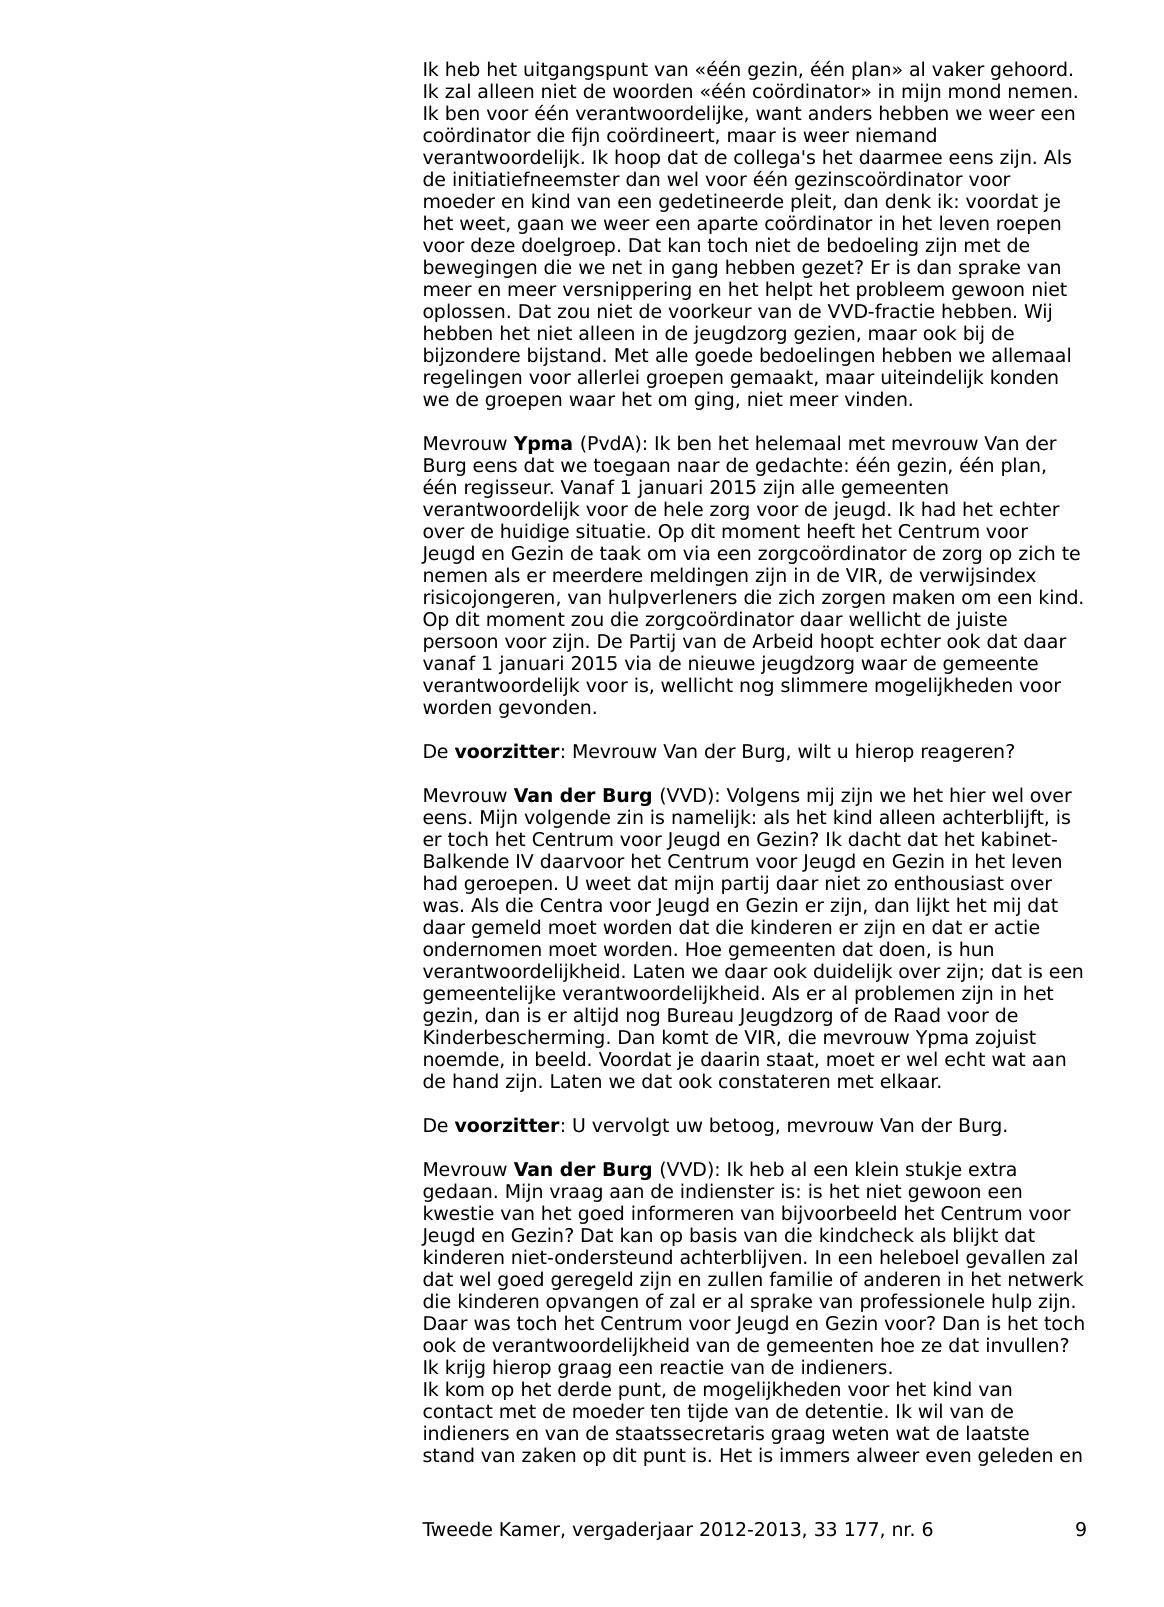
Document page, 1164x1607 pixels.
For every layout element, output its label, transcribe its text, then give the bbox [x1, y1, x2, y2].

text De voorzitter: U vervolgt uw betoog, mevrouw Van der Burg. [422, 1115, 1087, 1137]
text Mevrouw Van der Burg (VVD): Ik heb al een klein stukje extra gedaan. Mijn vraag aan de indienster is: is het niet gewoon een kwestie van het goed informeren van bijvoorbeeld het Centrum voor Jeugd en Gezin? Dat kan op basis van die kindcheck als blijkt dat kinderen niet-ondersteund achterblijven. In een heleboel gevallen zal dat wel goed geregeld zijn en zullen familie of anderen in het netwerk die kinderen opvangen of zal er al sprake van professionele hulp zijn. Daar was toch het Centrum voor Jeugd en Gezin voor? Dan is het toch ook de verantwoordelijkheid van de gemeenten hoe ze dat invullen? Ik krijg hierop graag een reactie van de indieners. [422, 1159, 1087, 1379]
text Mevrouw Van der Burg (VVD): Volgens mij zijn we het hier wel over eens. Mijn volgende zin is namelijk: als het kind alleen achterblijft, is er toch het Centrum voor Jeugd en Gezin? Ik dacht dat het kabinet-Balkende IV daarvoor het Centrum voor Jeugd en Gezin in het leven had geroepen. U weet dat mijn partij daar niet zo enthousiast over was. Als die Centra voor Jeugd en Gezin er zijn, dan lijkt het mij dat daar gemeld moet worden dat die kinderen er zijn en dat er actie ondernomen moet worden. Hoe gemeenten dat doen, is hun verantwoordelijkheid. Laten we daar ook duidelijk over zijn; dat is een gemeentelijke verantwoordelijkheid. Als er al problemen zijn in het gezin, dan is er altijd nog Bureau Jeugdzorg of de Raad voor de Kinderbescherming. Dan komt de VIR, die mevrouw Ypma zojuist noemde, in beeld. Voordat je daarin staat, moet er wel echt wat aan de hand zijn. Laten we dat ook constateren met elkaar. [422, 785, 1087, 1093]
text Ik heb het uitgangspunt van «één gezin, één plan» al vaker gehoord. Ik zal alleen niet de woorden «één coördinator» in mijn mond nemen. Ik ben voor één verantwoordelijke, want anders hebben we weer een coördinator die fijn coördineert, maar is weer niemand verantwoordelijk. Ik hoop dat de collega's het daarmee eens zijn. Als de initiatiefneemster dan wel voor één gezinscoördinator voor moeder en kind van een gedetineerde pleit, dan denk ik: voordat je het weet, gaan we weer een aparte coördinator in het leven roepen voor deze doelgroep. Dat kan toch niet de bedoeling zijn met de bewegingen die we net in gang hebben gezet? Er is dan sprake van meer en meer versnippering en het helpt het probleem gewoon niet oplossen. Dat zou niet de voorkeur van de VVD-fractie hebben. Wij hebben het niet alleen in de jeugdzorg gezien, maar ook bij de bijzondere bijstand. Met alle goede bedoelingen hebben we allemaal regelingen voor allerlei groepen gemaakt, maar uiteindelijk konden we de groepen waar het om ging, niet meer vinden. [422, 59, 1087, 411]
text Mevrouw Ypma (PvdA): Ik ben het helemaal met mevrouw Van der Burg eens dat we toegaan naar de gedachte: één gezin, één plan, één regisseur. Vanaf 1 januari 2015 zijn alle gemeenten verantwoordelijk voor de hele zorg voor de jeugd. Ik had het echter over de huidige situatie. Op dit moment heeft het Centrum voor Jeugd en Gezin de taak om via een zorgcoördinator de zorg op zich te nemen als er meerdere meldingen zijn in de VIR, de verwijsindex risicojongeren, van hulpverleners die zich zorgen maken om een kind. Op dit moment zou die zorgcoördinator daar wellicht de juiste persoon voor zijn. De Partij van de Arbeid hoopt echter ook dat daar vanaf 1 januari 2015 via de nieuwe jeugdzorg waar de gemeente verantwoordelijk voor is, wellicht nog slimmere mogelijkheden voor worden gevonden. [422, 433, 1087, 719]
text Ik kom op het derde punt, de mogelijkheden voor het kind van contact met de moeder ten tijde van de detentie. Ik wil van de indieners en van de staatssecretaris graag weten wat de laatste stand van zaken op dit punt is. Het is immers alweer even geleden en [422, 1379, 1087, 1467]
text De voorzitter: Mevrouw Van der Burg, wilt u hierop reageren? [422, 741, 1087, 763]
